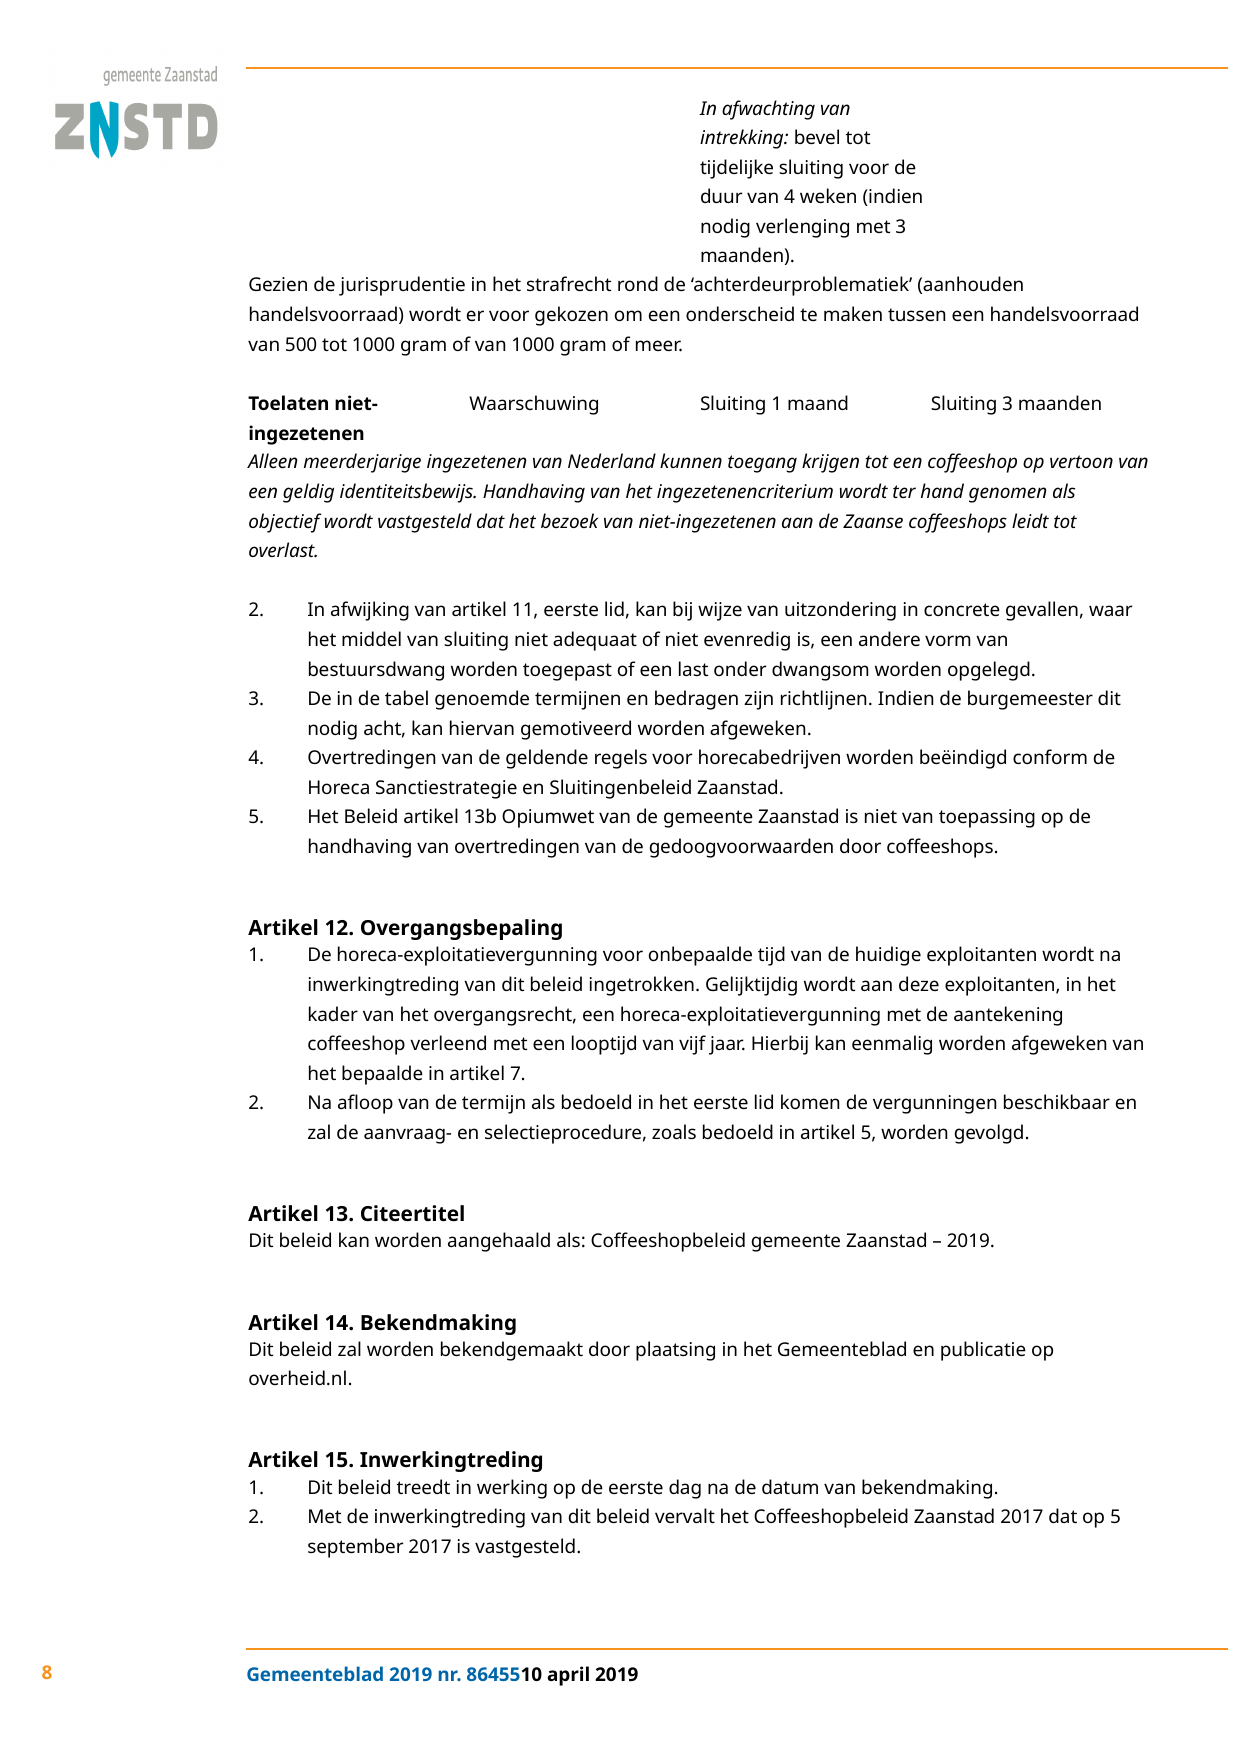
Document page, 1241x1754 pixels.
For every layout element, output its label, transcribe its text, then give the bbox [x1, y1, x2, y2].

text Artikel 12. Overgangsbepaling [248, 913, 1152, 942]
list In afwijking van artikel 11, eerste lid, kan bij wijze van uitzondering in concrete gevallen, waar het middel van sluiting niet adequaat of niet evenredig is, een andere vorm van bestuursdwang worden toegepast of een last onder dwangsom worden opgelegd. [248, 597, 1152, 681]
text Dit beleid zal worden bekendgemaakt door plaatsing in het Gemeenteblad en publicatie op overheid.nl. [248, 1336, 1152, 1391]
picture [41, 47, 231, 172]
list Na afloop van de termijn als bedoeld in het eerste lid komen de vergunningen beschikbaar en zal de aanvraag- en selectieprocedure, zoals bedoeld in artikel 5, worden gevolgd. [248, 1089, 1152, 1145]
table_cell [474, 95, 700, 268]
table_header Sluiting 1 maand [700, 390, 931, 445]
table_cell [248, 95, 474, 268]
list Overtredingen van de geldende regels voor horecabedrijven worden beëindigd conform de Horeca Sanctiestrategie en Sluitingenbeleid Zaanstad. [248, 744, 1152, 800]
table_header Sluiting 3 maanden [931, 390, 1152, 445]
text Artikel 14. Bekendmaking [248, 1308, 1152, 1336]
list Dit beleid treedt in werking op de eerste dag na de datum van bekendmaking. [248, 1474, 1152, 1500]
text Artikel 15. Inwerkingtreding [248, 1446, 1152, 1474]
list Het Beleid artikel 13b Opiumwet van de gemeente Zaanstad is niet van toepassing op de handhaving van overtredingen van de gedoogvoorwaarden door coffeeshops. [248, 804, 1152, 859]
list De in de tabel genoemde termijnen en bedragen zijn richtlijnen. Indien de burgemeester dit nodig acht, kan hiervan gemotiveerd worden afgeweken. [248, 685, 1152, 741]
table_header Toelaten niet- ingezetenen [248, 390, 469, 445]
text Gezien de jurisprudentie in het strafrecht rond de ‘achterdeurproblematiek’ (aanhouden handelsvoorraad) wordt er voor gekozen om een onderscheid te maken tussen een handelsvoorraad van 500 tot 1000 gram of van 1000 gram of meer. [248, 272, 1152, 357]
table_cell In afwachting van intrekking: bevel tot tijdelijke sluiting voor de duur van 4 weken (indien nodig verlenging met 3 maanden). [700, 95, 926, 268]
text Artikel 13. Citeertitel [248, 1199, 1152, 1228]
text Dit beleid kan worden aangehaald als: Coffeeshopbeleid gemeente Zaanstad – 2019. [248, 1228, 1152, 1253]
list Met de inwerkingtreding van dit beleid vervalt het Coffeeshopbeleid Zaanstad 2017 dat op 5 september 2017 is vastgesteld. [248, 1504, 1152, 1559]
text Alleen meerderjarige ingezetenen van Nederland kunnen toegang krijgen tot een coffeeshop op vertoon van een geldig identiteitsbewijs. Handhaving van het ingezetenencriterium wordt ter hand genomen als objectief wordt vastgesteld dat het bezoek van niet-ingezetenen aan de Zaanse coffeeshops leidt tot overlast. [248, 449, 1152, 563]
list De horeca-exploitatievergunning voor onbepaalde tijd van de huidige exploitanten wordt na inwerkingtreding van dit beleid ingetrokken. Gelijktijdig wordt aan deze exploitanten, in het kader van het overgangsrecht, een horeca-exploitatievergunning met de aantekening coffeeshop verleend met een looptijd van vijf jaar. Hierbij kan eenmalig worden afgeweken van het bepaalde in artikel 7. [248, 942, 1152, 1086]
table_header Waarschuwing [469, 390, 700, 445]
table_cell [926, 95, 1152, 268]
